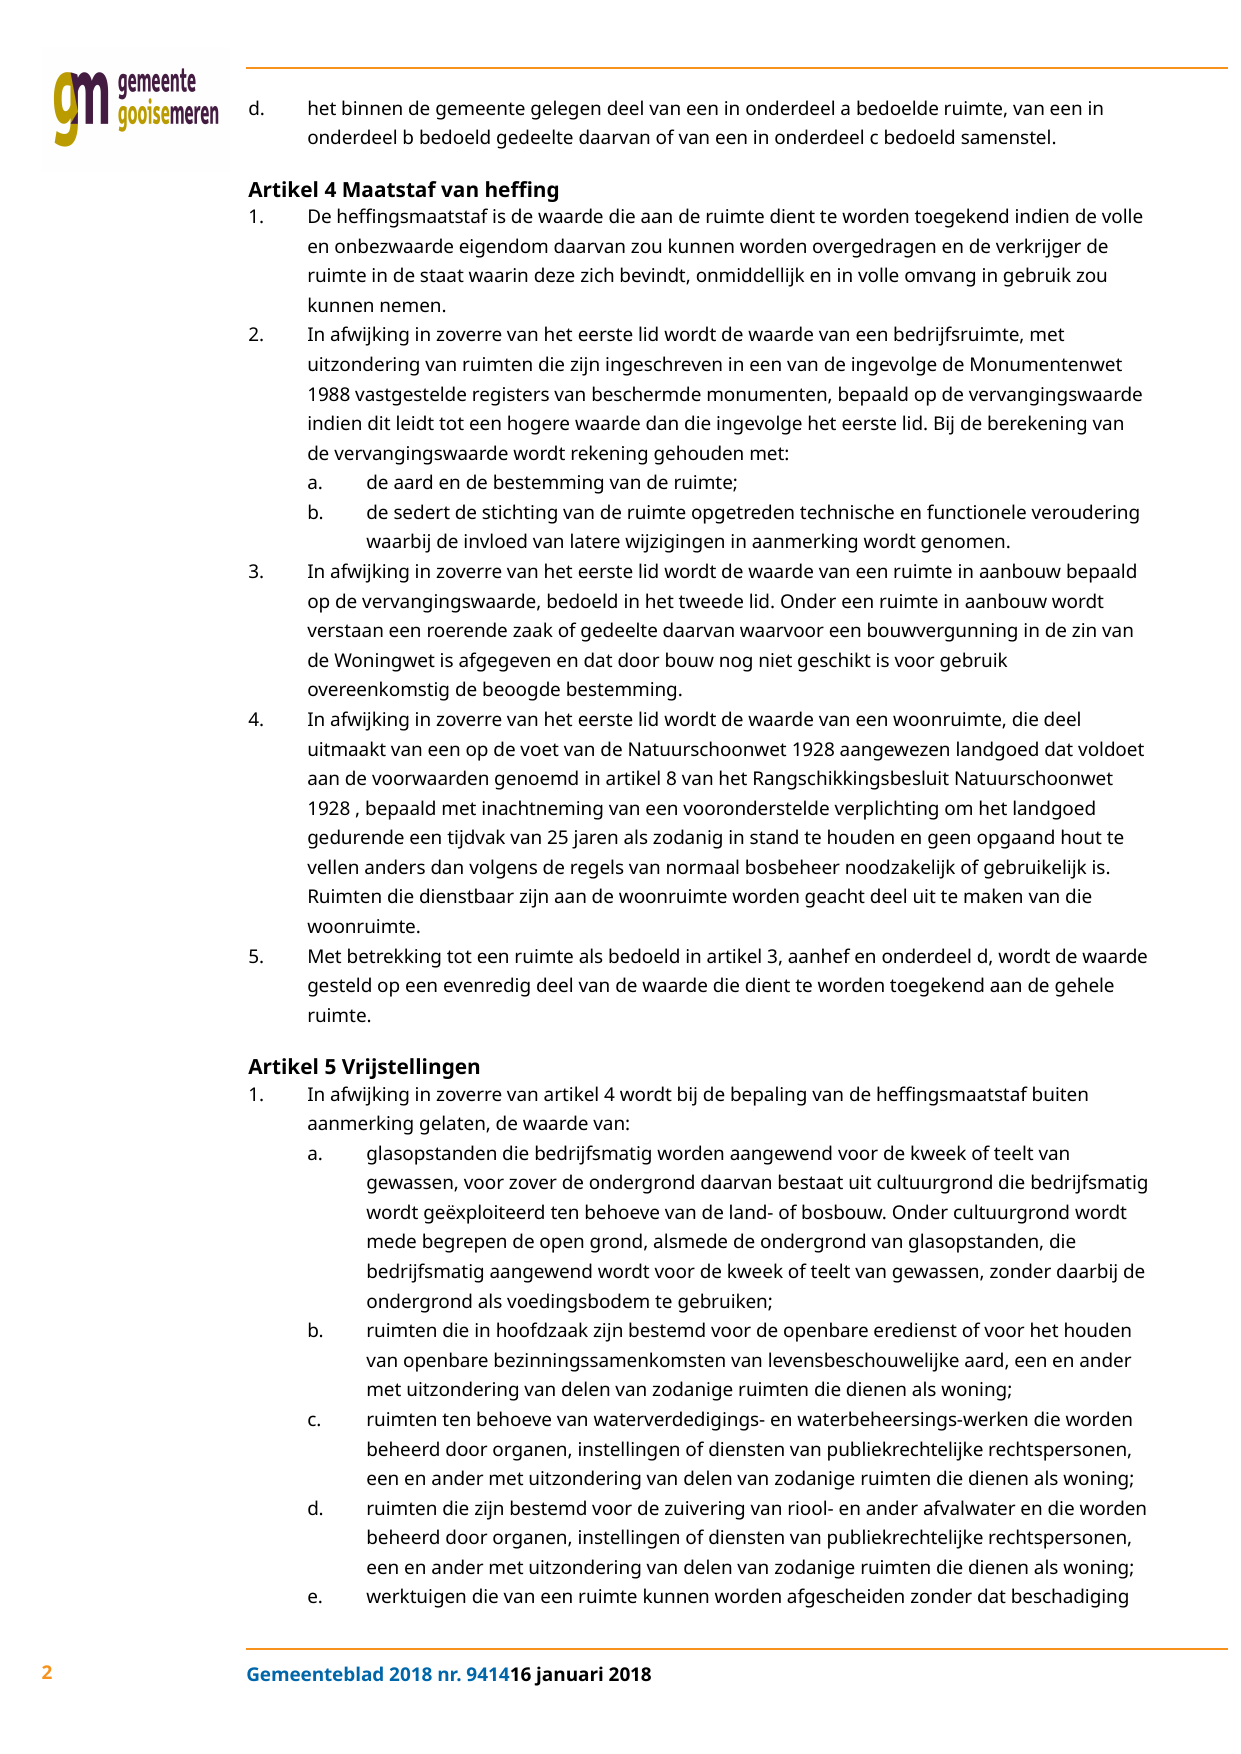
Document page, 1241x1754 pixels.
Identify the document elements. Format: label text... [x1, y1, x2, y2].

list De heffingsmaatstaf is de waarde die aan de ruimte dient te worden toegekend indien de volle en onbezwaarde eigendom daarvan zou kunnen worden overgedragen en de verkrijger de ruimte in de staat waarin deze zich bevindt, onmiddellijk en in volle omvang in gebruik zou kunnen nemen. [248, 203, 1152, 318]
list ruimten die in hoofdzaak zijn bestemd voor de openbare eredienst of voor het houden van openbare bezinningssamenkomsten van levensbeschouwelijke aard, een en ander met uitzondering van delen van zodanige ruimten die dienen als woning; [307, 1317, 1152, 1402]
list werktuigen die van een ruimte kunnen worden afgescheiden zonder dat beschadiging [307, 1584, 1152, 1609]
list ruimten die zijn bestemd voor de zuivering van riool- en ander afvalwater en die worden beheerd door organen, instellingen of diensten van publiekrechtelijke rechtspersonen, een en ander met uitzondering van delen van zodanige ruimten die dienen als woning; [307, 1495, 1152, 1580]
list de aard en de bestemming van de ruimte; [307, 469, 1152, 495]
list glasopstanden die bedrijfsmatig worden aangewend voor de kweek of teelt van gewassen, voor zover de ondergrond daarvan bestaat uit cultuurgrond die bedrijfsmatig wordt geëxploiteerd ten behoeve van de land- of bosbouw. Onder cultuurgrond wordt mede begrepen de open grond, alsmede de ondergrond van glasopstanden, die bedrijfsmatig aangewend wordt voor de kweek of teelt van gewassen, zonder daarbij de ondergrond als voedingsbodem te gebruiken; [307, 1140, 1152, 1314]
list ruimten ten behoeve van waterverdedigings- en waterbeheersings-werken die worden beheerd door organen, instellingen of diensten van publiekrechtelijke rechtspersonen, een en ander met uitzondering van delen van zodanige ruimten die dienen als woning; [307, 1406, 1152, 1491]
list In afwijking in zoverre van het eerste lid wordt de waarde van een bedrijfsruimte, met uitzondering van ruimten die zijn ingeschreven in een van de ingevolge de Monumentenwet 1988 vastgestelde registers van beschermde monumenten, bepaald op de vervangingswaarde indien dit leidt tot een hogere waarde dan die ingevolge het eerste lid. Bij de berekening van de vervangingswaarde wordt rekening gehouden met: [248, 322, 1152, 466]
list In afwijking in zoverre van het eerste lid wordt de waarde van een ruimte in aanbouw bepaald op de vervangingswaarde, bedoeld in het tweede lid. Onder een ruimte in aanbouw wordt verstaan een roerende zaak of gedeelte daarvan waarvoor een bouwvergunning in de zin van de Woningwet is afgegeven en dat door bouw nog niet geschikt is voor gebruik overeenkomstig de beoogde bestemming. [248, 558, 1152, 702]
text Artikel 4 Maatstaf van heffing [248, 175, 1152, 203]
text Artikel 5 Vrijstellingen [248, 1052, 1152, 1081]
list Met betrekking tot een ruimte als bedoeld in artikel 3, aanhef en onderdeel d, wordt de waarde gesteld op een evenredig deel van de waarde die dient te worden toegekend aan de gehele ruimte. [248, 943, 1152, 1028]
list In afwijking in zoverre van het eerste lid wordt de waarde van een woonruimte, die deel uitmaakt van een op de voet van de Natuurschoonwet 1928 aangewezen landgoed dat voldoet aan de voorwaarden genoemd in artikel 8 van het Rangschikkingsbesluit Natuurschoonwet 1928 , bepaald met inachtneming van een vooronderstelde verplichting om het landgoed gedurende een tijdvak van 25 jaren als zodanig in stand te houden en geen opgaand hout te vellen anders dan volgens de regels van normaal bosbeheer noodzakelijk of gebruikelijk is. Ruimten die dienstbaar zijn aan de woonruimte worden geacht deel uit te maken van die woonruimte. [248, 706, 1152, 939]
picture [41, 47, 231, 172]
list In afwijking in zoverre van artikel 4 wordt bij de bepaling van de heffingsmaatstaf buiten aanmerking gelaten, de waarde van: [248, 1081, 1152, 1136]
list de sedert de stichting van de ruimte opgetreden technische en functionele veroudering waarbij de invloed van latere wijzigingen in aanmerking wordt genomen. [307, 499, 1152, 554]
list het binnen de gemeente gelegen deel van een in onderdeel a bedoelde ruimte, van een in onderdeel b bedoeld gedeelte daarvan of van een in onderdeel c bedoeld samenstel. [248, 95, 1152, 150]
